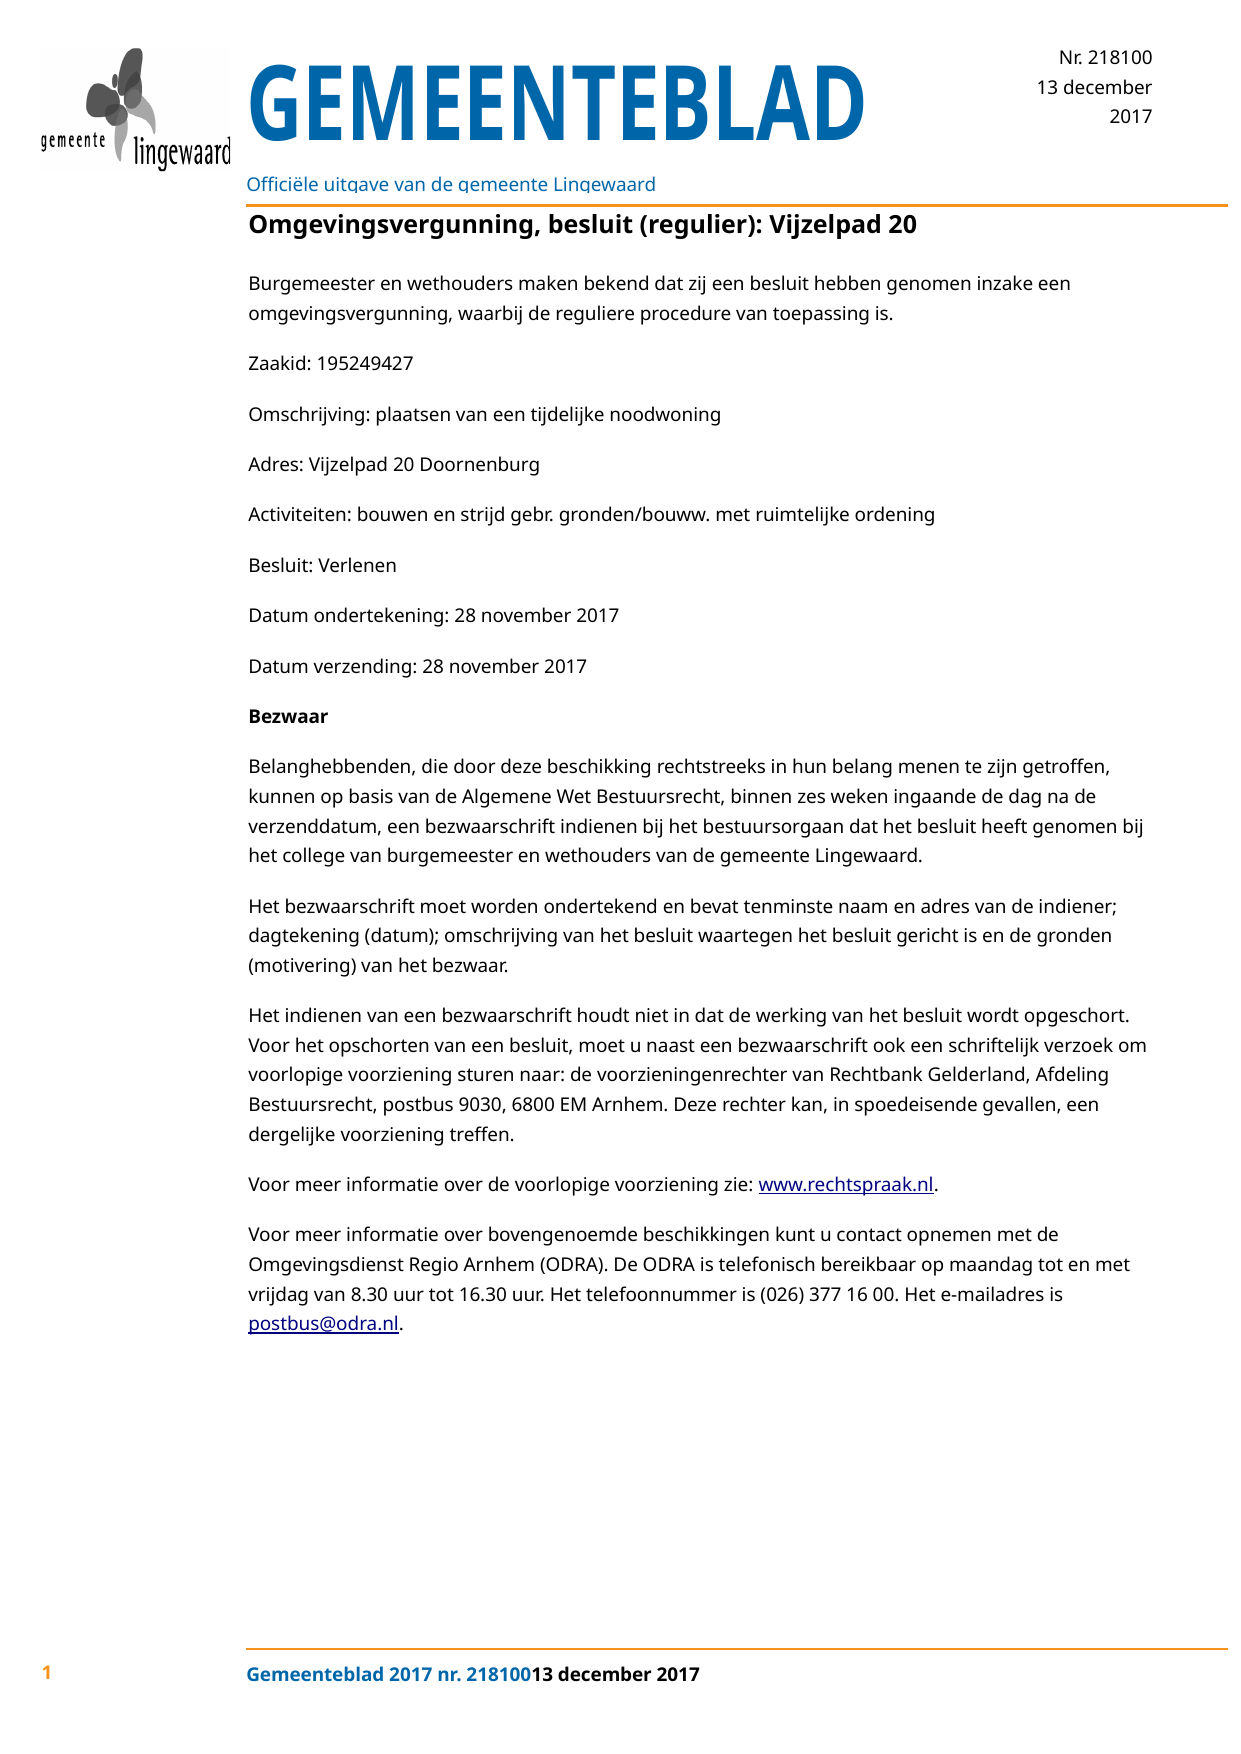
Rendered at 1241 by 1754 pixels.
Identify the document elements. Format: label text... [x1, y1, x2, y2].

text Besluit: Verlenen [248, 552, 1152, 578]
text Burgemeester en wethouders maken bekend dat zij een besluit hebben genomen inzake een omgevingsvergunning, waarbij de reguliere procedure van toepassing is. [248, 270, 1152, 326]
text Adres: Vijzelpad 20 Doornenburg [248, 451, 1152, 477]
text Datum ondertekening: 28 november 2017 [248, 602, 1152, 628]
text Bezwaar [248, 703, 1152, 729]
text Activiteiten: bouwen en strijd gebr. gronden/bouww. met ruimtelijke ordening [248, 502, 1152, 527]
text Belanghebbenden, die door deze beschikking rechtstreeks in hun belang menen te zijn getroffen, kunnen op basis van de Algemene Wet Bestuursrecht, binnen zes weken ingaande de dag na de verzenddatum, een bezwaarschrift indienen bij het bestuursorgaan dat het besluit heeft genomen bij het college van burgemeester en wethouders van de gemeente Lingewaard. [248, 754, 1152, 868]
text Zaakid: 195249427 [248, 350, 1152, 376]
text Voor meer informatie over de voorlopige voorziening zie: www.rechtspraak.nl. [248, 1171, 1152, 1197]
picture [41, 47, 231, 172]
text Omgevingsvergunning, besluit (regulier): Vijzelpad 20 [248, 207, 1152, 241]
text Het indienen van een bezwaarschrift houdt niet in dat de werking van het besluit wordt opgeschort. Voor het opschorten van een besluit, moet u naast een bezwaarschrift ook een schriftelijk verzoek om voorlopige voorziening sturen naar: de voorzieningenrechter van Rechtbank Gelderland, Afdeling Bestuursrecht, postbus 9030, 6800 EM Arnhem. Deze rechter kan, in spoedeisende gevallen, een dergelijke voorziening treffen. [248, 1002, 1152, 1146]
text Voor meer informatie over bovengenoemde beschikkingen kunt u contact opnemen met de Omgevingsdienst Regio Arnhem (ODRA). De ODRA is telefonisch bereikbaar op maandag tot en met vrijdag van 8.30 uur tot 16.30 uur. Het telefoonnummer is (026) 377 16 00. Het e-mailadres is postbus@odra.nl. [248, 1222, 1152, 1336]
text Datum verzending: 28 november 2017 [248, 653, 1152, 678]
text Het bezwaarschrift moet worden ondertekend en bevat tenminste naam en adres van de indiener; dagtekening (datum); omschrijving van het besluit waartegen het besluit gericht is en de gronden (motivering) van het bezwaar. [248, 893, 1152, 978]
text Omschrijving: plaatsen van een tijdelijke noodwoning [248, 401, 1152, 426]
